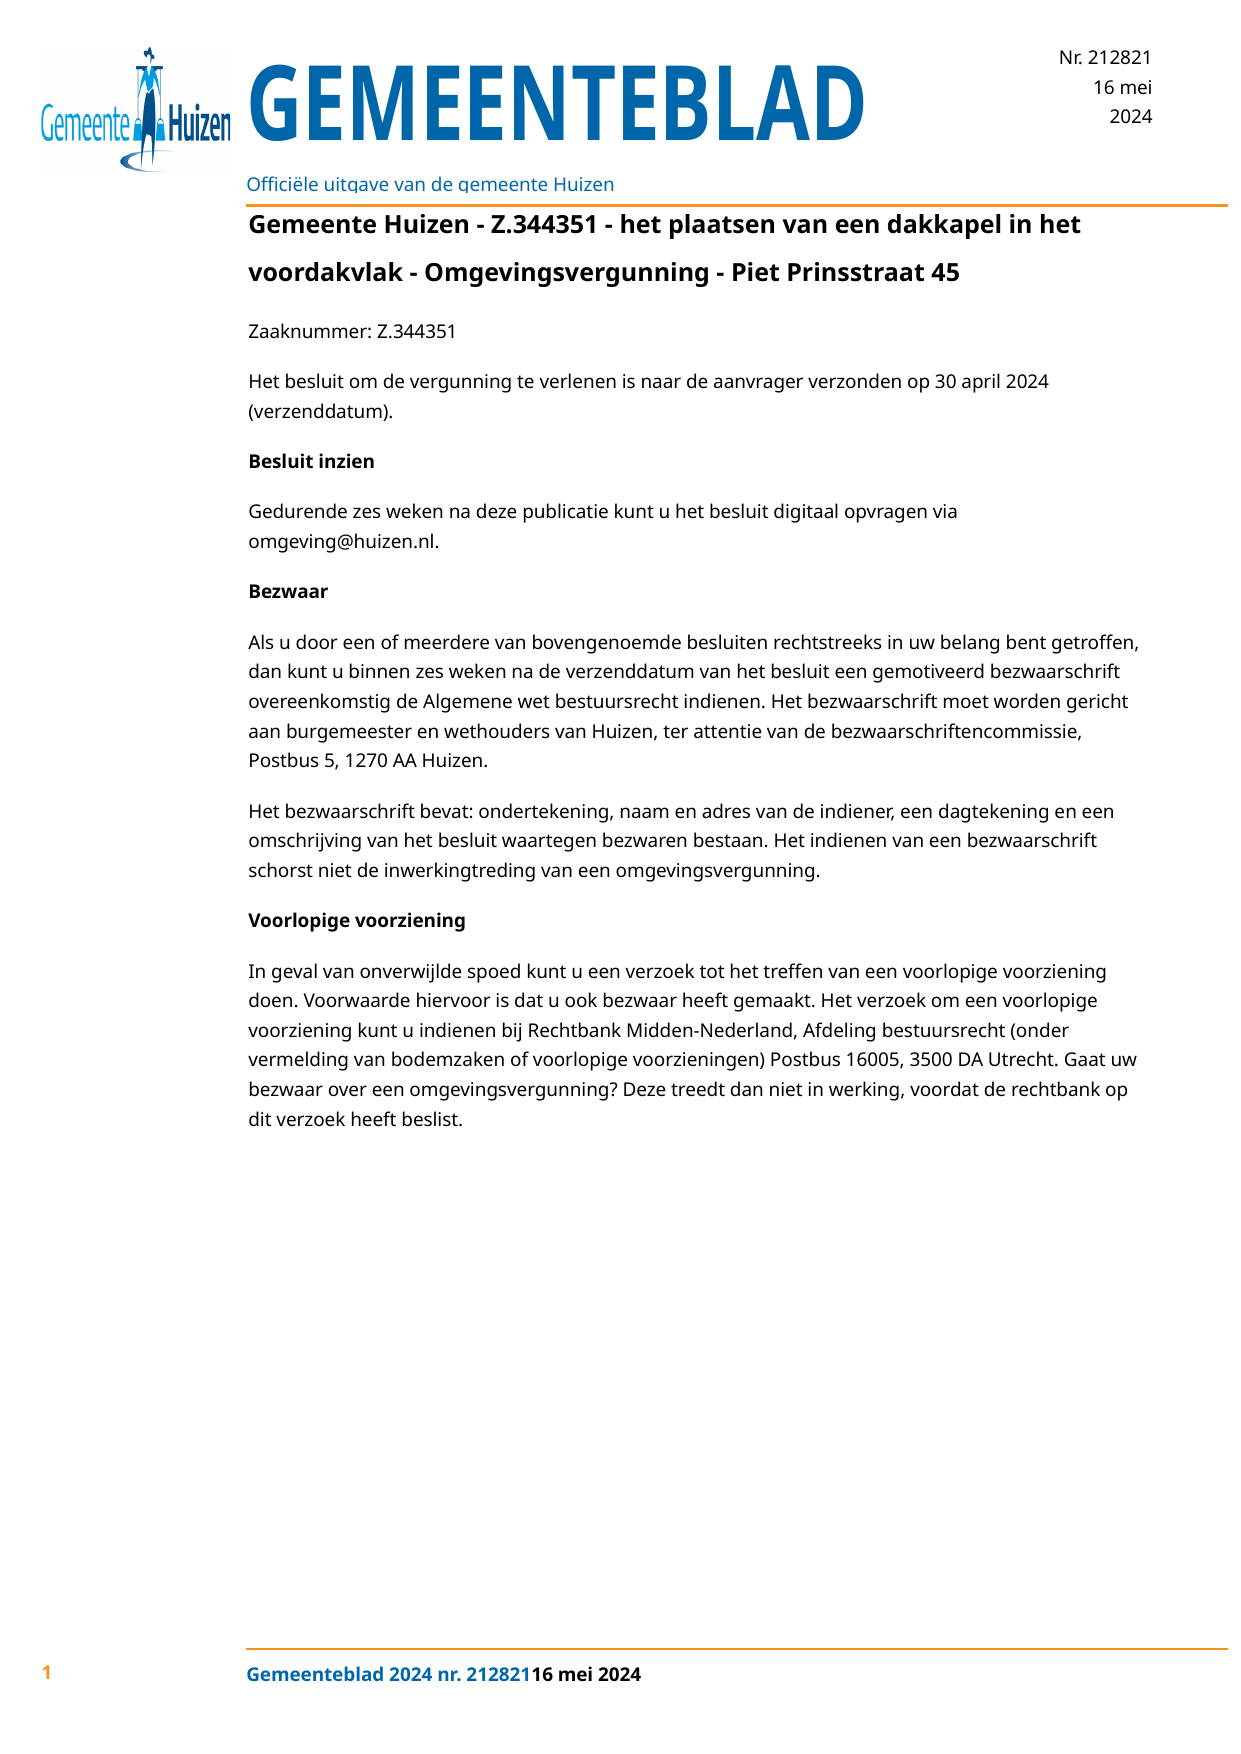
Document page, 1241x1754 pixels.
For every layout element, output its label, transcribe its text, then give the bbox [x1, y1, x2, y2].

text Zaaknummer: Z.344351 [248, 318, 1152, 344]
text Het besluit om de vergunning te verlenen is naar de aanvrager verzonden op 30 april 2024 (verzenddatum). [248, 368, 1152, 424]
picture [41, 47, 231, 172]
text Besluit inzien [248, 448, 1152, 474]
text Gedurende zes weken na deze publicatie kunt u het besluit digitaal opvragen via omgeving@huizen.nl. [248, 499, 1152, 554]
text Voorlopige voorziening [248, 907, 1152, 933]
text Het bezwaarschrift bevat: ondertekening, naam en adres van de indiener, een dagtekening en een omschrijving van het besluit waartegen bezwaren bestaan. Het indienen van een bezwaarschrift schorst niet de inwerkingtreding van een omgevingsvergunning. [248, 798, 1152, 883]
text Gemeente Huizen - Z.344351 - het plaatsen van een dakkapel in het voordakvlak - Omgevingsvergunning - Piet Prinsstraat 45 [248, 207, 1152, 288]
text In geval van onverwijlde spoed kunt u een verzoek tot het treffen van een voorlopige voorziening doen. Voorwaarde hiervoor is dat u ook bezwaar heeft gemaakt. Het verzoek om een voorlopige voorziening kunt u indienen bij Rechtbank Midden-Nederland, Afdeling bestuursrecht (onder vermelding van bodemzaken of voorlopige voorzieningen) Postbus 16005, 3500 DA Utrecht. Gaat uw bezwaar over een omgevingsvergunning? Deze treedt dan niet in werking, voordat de rechtbank op dit verzoek heeft beslist. [248, 958, 1152, 1132]
text Bezwaar [248, 579, 1152, 604]
text Als u door een of meerdere van bovengenoemde besluiten rechtstreeks in uw belang bent getroffen, dan kunt u binnen zes weken na de verzenddatum van het besluit een gemotiveerd bezwaarschrift overeenkomstig de Algemene wet bestuursrecht indienen. Het bezwaarschrift moet worden gericht aan burgemeester en wethouders van Huizen, ter attentie van de bezwaarschriftencommissie, Postbus 5, 1270 AA Huizen. [248, 629, 1152, 773]
